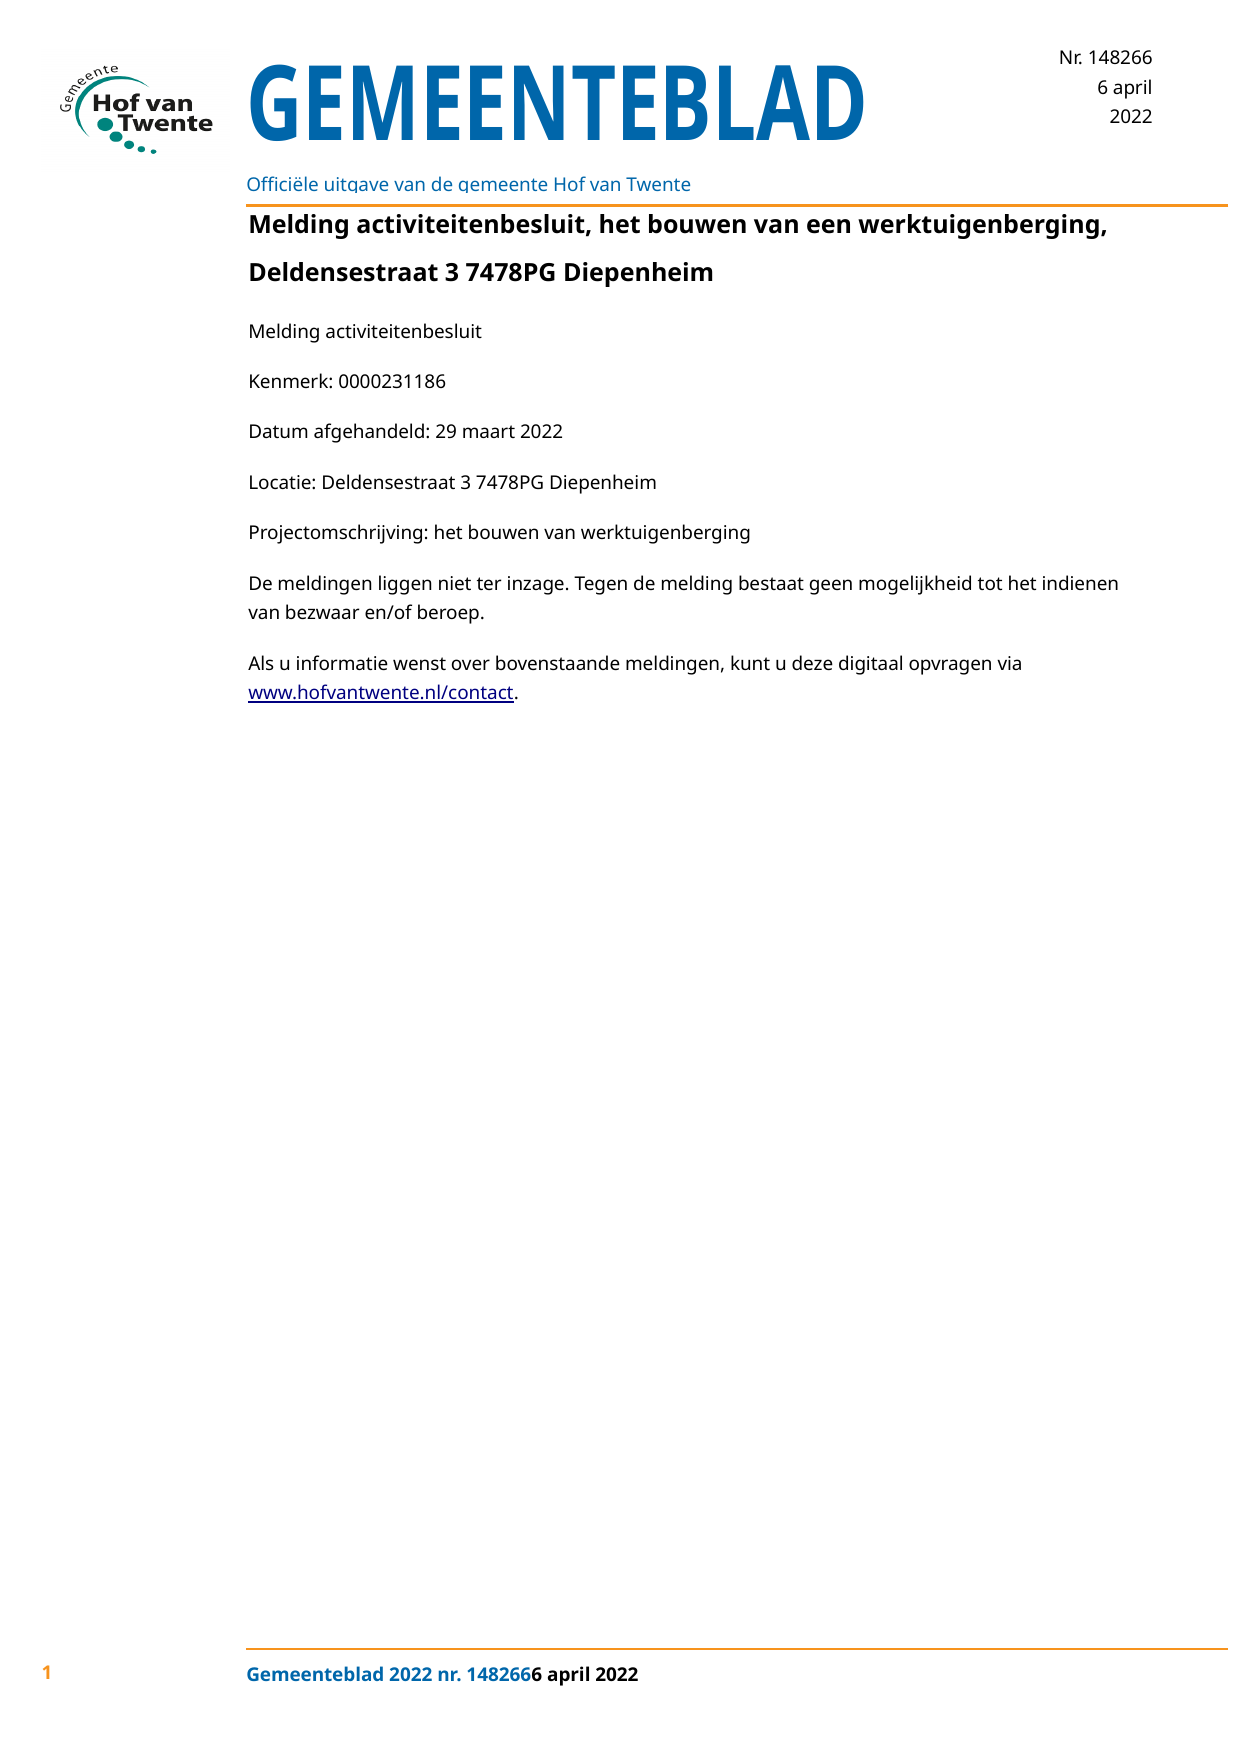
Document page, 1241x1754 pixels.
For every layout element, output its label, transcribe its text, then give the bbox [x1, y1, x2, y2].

text Melding activiteitenbesluit, het bouwen van een werktuigenberging, Deldensestraat 3 7478PG Diepenheim [248, 207, 1152, 288]
text Als u informatie wenst over bovenstaande meldingen, kunt u deze digitaal opvragen via www.hofvantwente.nl/contact. [248, 650, 1152, 705]
text Locatie: Deldensestraat 3 7478PG Diepenheim [248, 469, 1152, 495]
picture [41, 47, 231, 172]
text De meldingen liggen niet ter inzage. Tegen de melding bestaat geen mogelijkheid tot het indienen van bezwaar en/of beroep. [248, 570, 1152, 625]
text Datum afgehandeld: 29 maart 2022 [248, 419, 1152, 444]
text Melding activiteitenbesluit [248, 318, 1152, 344]
text Kenmerk: 0000231186 [248, 368, 1152, 394]
text Projectomschrijving: het bouwen van werktuigenberging [248, 519, 1152, 545]
